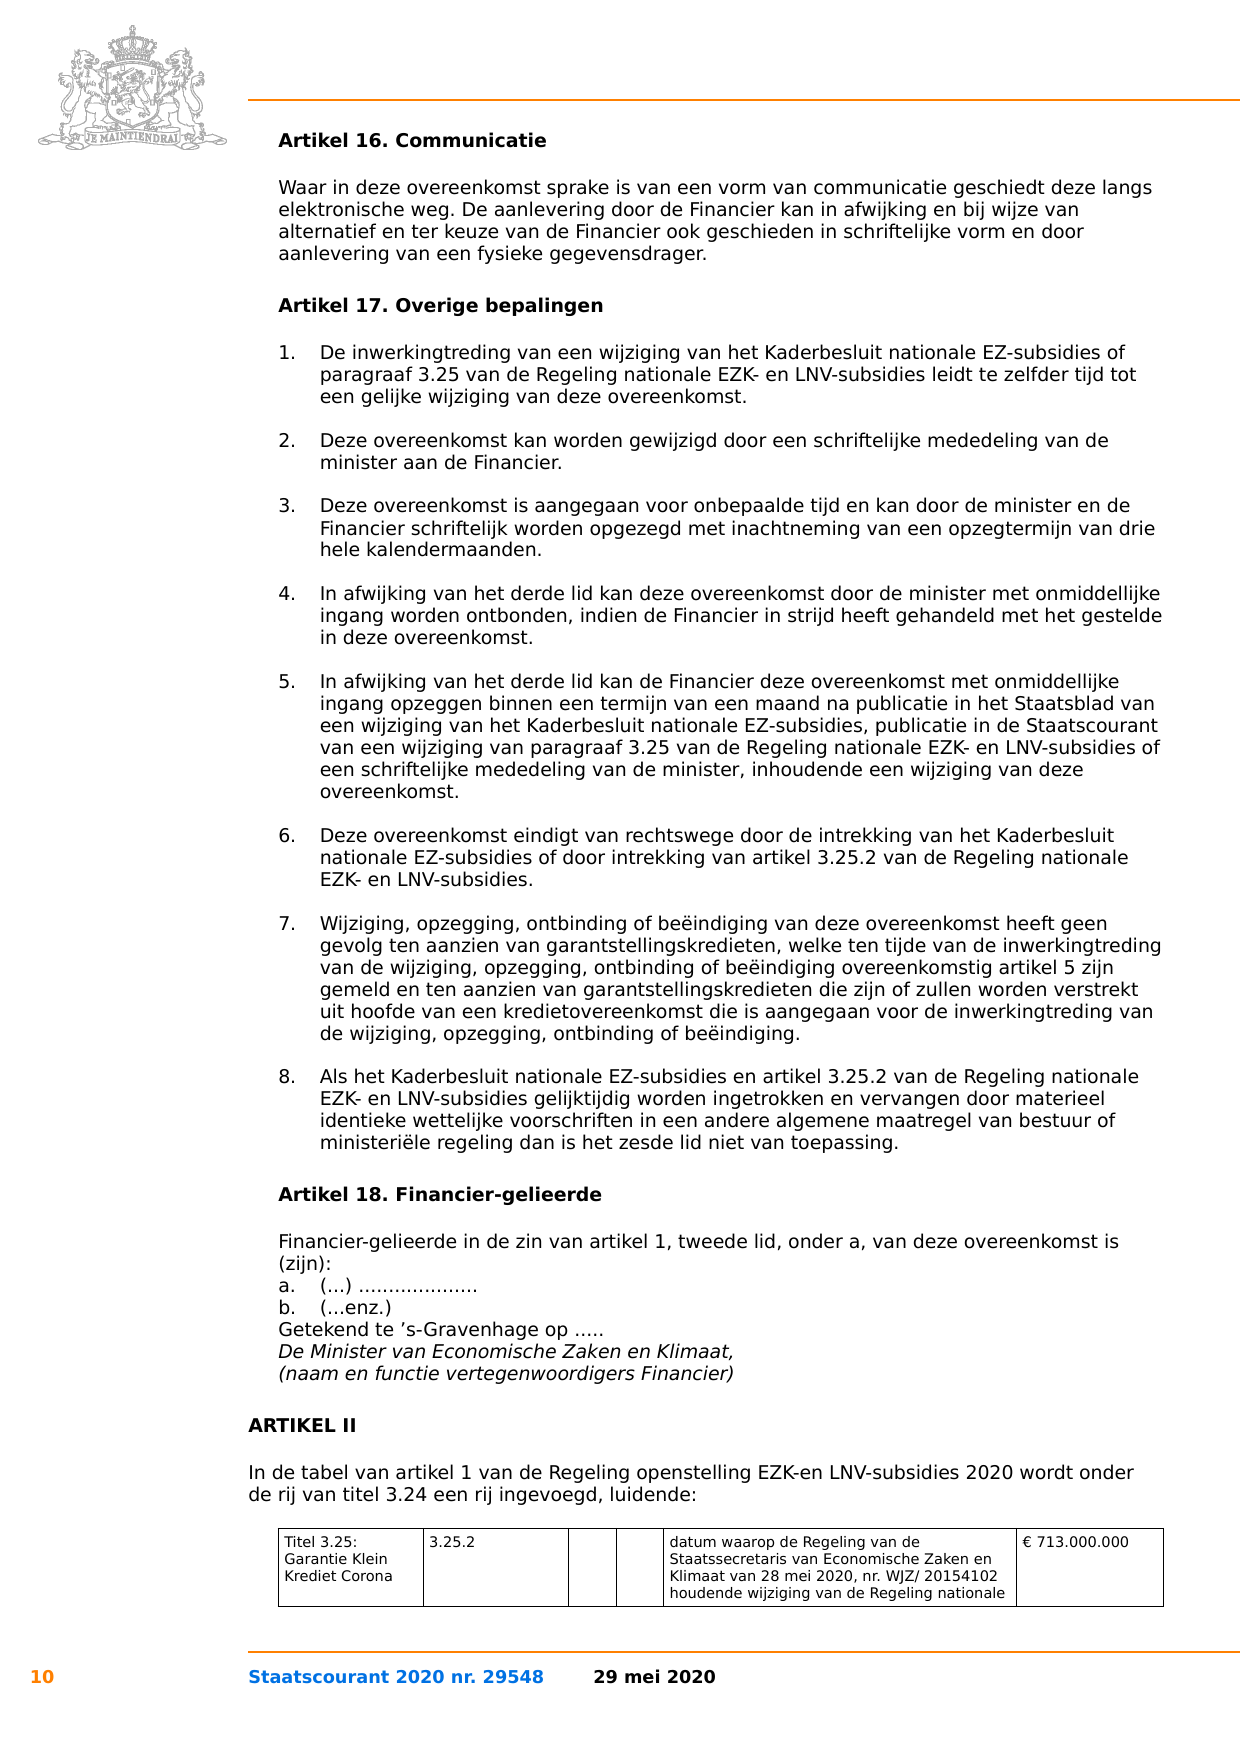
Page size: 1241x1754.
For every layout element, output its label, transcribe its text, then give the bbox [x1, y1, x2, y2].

text 8. Als het Kaderbesluit nationale EZ-subsidies en artikel 3.25.2 van de Regeling nationale EZK- en LNV-subsidies gelijktijdig worden ingetrokken en vervangen door materieel identieke wettelijke voorschriften in een andere algemene maatregel van bestuur of ministeriële regeling dan is het zesde lid niet van toepassing. [278, 1066, 1163, 1154]
subtitle Artikel 16. Communicatie [278, 130, 1163, 152]
picture [38, 25, 227, 150]
table_header Titel 3.25: Garantie Klein Krediet Corona [279, 1529, 423, 1606]
text De Minister van Economische Zaken en Klimaat, [278, 1341, 1163, 1363]
text 4. In afwijking van het derde lid kan deze overeenkomst door de minister met onmiddellijke ingang worden ontbonden, indien de Financier in strijd heeft gehandeld met het gestelde in deze overeenkomst. [278, 583, 1163, 649]
subtitle ARTIKEL II [248, 1415, 1163, 1437]
table_header [617, 1529, 663, 1606]
subtitle Artikel 17. Overige bepalingen [278, 295, 1163, 317]
text Waar in deze overeenkomst sprake is van een vorm van communicatie geschiedt deze langs elektronische weg. De aanlevering door de Financier kan in afwijking en bij wijze van alternatief en ter keuze van de Financier ook geschieden in schriftelijke vorm en door aanlevering van een fysieke gegevensdrager. [278, 177, 1163, 265]
text 7. Wijziging, opzegging, ontbinding of beëindiging van deze overeenkomst heeft geen gevolg ten aanzien van garantstellingskredieten, welke ten tijde van de inwerkingtreding van de wijziging, opzegging, ontbinding of beëindiging overeenkomstig artikel 5 zijn gemeld en ten aanzien van garantstellingskredieten die zijn of zullen worden verstrekt uit hoofde van een kredietovereenkomst die is aangegaan voor de inwerkingtreding van de wijziging, opzegging, ontbinding of beëindiging. [278, 913, 1163, 1044]
text Financier-gelieerde in de zin van artikel 1, tweede lid, onder a, van deze overeenkomst is (zijn): [278, 1231, 1163, 1275]
table_header € 713.000.000 [1017, 1529, 1163, 1606]
text 2. Deze overeenkomst kan worden gewijzigd door een schriftelijke mededeling van de minister aan de Financier. [278, 429, 1163, 473]
text 5. In afwijking van het derde lid kan de Financier deze overeenkomst met onmiddellijke ingang opzeggen binnen een termijn van een maand na publicatie in het Staatsblad van een wijziging van het Kaderbesluit nationale EZ-subsidies, publicatie in de Staatscourant van een wijziging van paragraaf 3.25 van de Regeling nationale EZK- en LNV-subsidies of een schriftelijke mededeling van de minister, inhoudende een wijziging van deze overeenkomst. [278, 671, 1163, 803]
text 3. Deze overeenkomst is aangegaan voor onbepaalde tijd en kan door de minister en de Financier schriftelijk worden opgezegd met inachtneming van een opzegtermijn van drie hele kalendermaanden. [278, 495, 1163, 561]
text b. (...enz.) [278, 1297, 1163, 1319]
subtitle Artikel 18. Financier-gelieerde [278, 1184, 1163, 1206]
table_header 3.25.2 [424, 1529, 568, 1606]
text In de tabel van artikel 1 van de Regeling openstelling EZK-en LNV-subsidies 2020 wordt onder de rij van titel 3.24 een rij ingevoegd, luidende: [248, 1462, 1163, 1506]
text 1. De inwerkingtreding van een wijziging van het Kaderbesluit nationale EZ-subsidies of paragraaf 3.25 van de Regeling nationale EZK- en LNV-subsidies leidt te zelfder tijd tot een gelijke wijziging van deze overeenkomst. [278, 342, 1163, 408]
text a. (...) .................... [278, 1275, 1163, 1297]
text (naam en functie vertegenwoordigers Financier) [278, 1363, 1163, 1385]
table_header datum waarop de Regeling van de Staatssecretaris van Economische Zaken en Klimaat van 28 mei 2020, nr. WJZ/ 20154102 houdende wijziging van de Regeling nationale [664, 1529, 1016, 1606]
table_header [569, 1529, 616, 1606]
text Getekend te ’s-Gravenhage op ..... [278, 1319, 1163, 1341]
text 6. Deze overeenkomst eindigt van rechtswege door de intrekking van het Kaderbesluit nationale EZ-subsidies of door intrekking van artikel 3.25.2 van de Regeling nationale EZK- en LNV-subsidies. [278, 825, 1163, 891]
